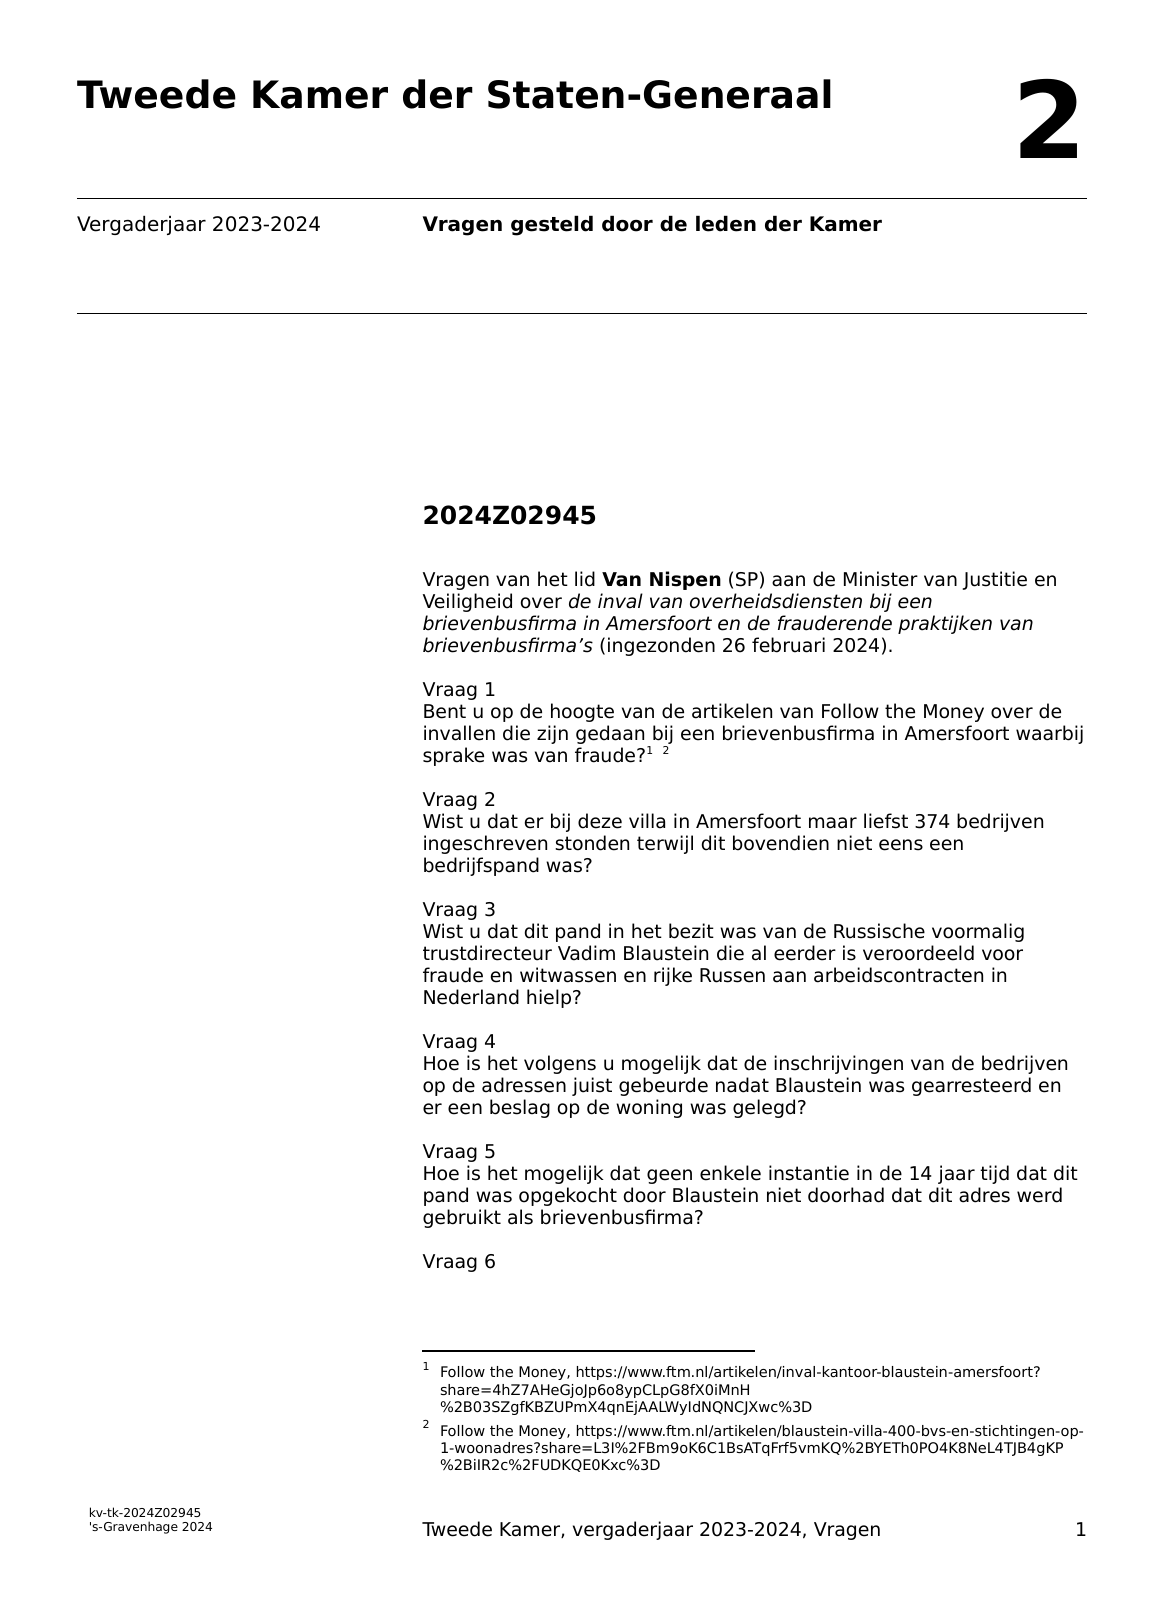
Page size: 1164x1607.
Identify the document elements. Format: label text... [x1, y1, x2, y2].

text Hoe is het volgens u mogelijk dat de inschrijvingen van de bedrijven op de adressen juist gebeurde nadat Blaustein was gearresteerd en er een beslag op de woning was gelegd? [422, 1053, 1087, 1119]
text Follow the Money, https://www.ftm.nl/artikelen/inval-kantoor-blaustein-amersfoort?share=4hZ7AHeGjoJp6o8ypCLpG8fX0iMnH%2B03SZgfKBZUPmX4qnEjAALWyIdNQNCJXwc%3D [422, 1360, 1087, 1416]
text Vraag 6 [422, 1251, 1087, 1273]
table_cell Vragen gesteld door de leden der Kamer [422, 199, 1087, 313]
text Vraag 4 [422, 1031, 1087, 1053]
text 's-Gravenhage 2024 [88, 1520, 323, 1534]
text Follow the Money, https://www.ftm.nl/artikelen/blaustein-villa-400-bvs-en-stichtingen-op-1-woonadres?share=L3I%2FBm9oK6C1BsATqFrf5vmKQ%2BYETh0PO4K8NeL4TJB4gKP%2BiIR2c%2FUDKQE0Kxc%3D [422, 1418, 1087, 1474]
text Bent u op de hoogte van de artikelen van Follow the Money over de invallen die zijn gedaan bij een brievenbusfirma in Amersfoort waarbij sprake was van fraude? [422, 701, 1087, 767]
text Vraag 3 [422, 899, 1087, 921]
table_cell Vergaderjaar 2023-2024 [77, 199, 422, 313]
text Vraag 5 [422, 1141, 1087, 1163]
text Wist u dat er bij deze villa in Amersfoort maar liefst 374 bedrijven ingeschreven stonden terwijl dit bovendien niet eens een bedrijfspand was? [422, 811, 1087, 877]
text Vraag 1 [422, 679, 1087, 701]
text kv-tk-2024Z02945 [88, 1506, 323, 1520]
table_header Tweede Kamer der Staten-Generaal [77, 59, 886, 198]
text Wist u dat dit pand in het bezit was van de Russische voormalig trustdirecteur Vadim Blaustein die al eerder is veroordeeld voor fraude en witwassen en rijke Russen aan arbeidscontracten in Nederland hielp? [422, 921, 1087, 1009]
text Vragen van het lid Van Nispen (SP) aan de Minister van Justitie en Veiligheid over de inval van overheidsdiensten bij een brievenbusfirma in Amersfoort en de frauderende praktijken van brievenbusfirma’s (ingezonden 26 februari 2024). [422, 569, 1087, 657]
text 2024Z02945 [422, 501, 1087, 531]
table_header 2 [886, 59, 1087, 198]
text Hoe is het mogelijk dat geen enkele instantie in de 14 jaar tijd dat dit pand was opgekocht door Blaustein niet doorhad dat dit adres werd gebruikt als brievenbusfirma? [422, 1163, 1087, 1229]
text Vraag 2 [422, 789, 1087, 811]
